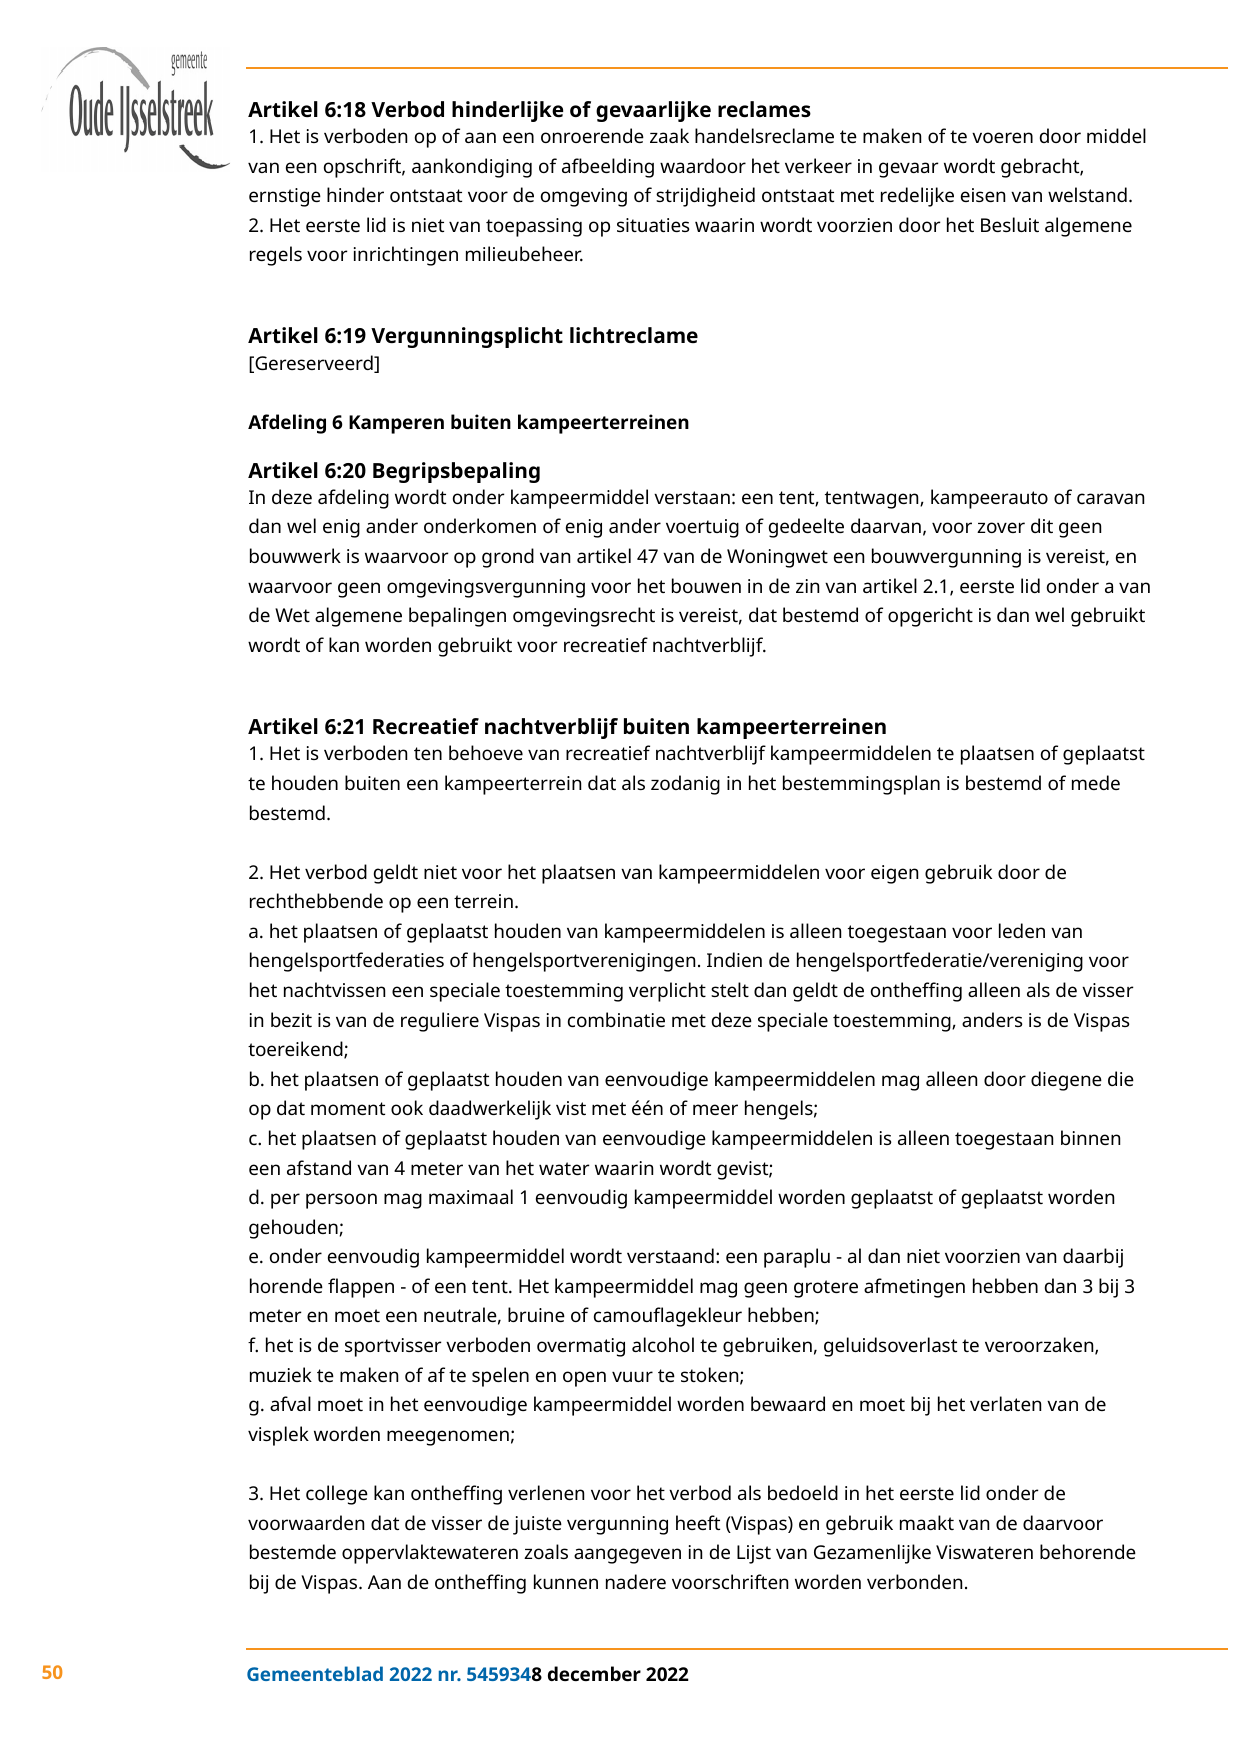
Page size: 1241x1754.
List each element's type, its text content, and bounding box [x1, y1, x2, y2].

text Artikel 6:18 Verbod hinderlijke of gevaarlijke reclames [248, 95, 1152, 123]
text Afdeling 6 Kamperen buiten kampeerterreinen [248, 409, 1152, 435]
text 1. Het is verboden ten behoeve van recreatief nachtverblijf kampeermiddelen te plaatsen of geplaatst te houden buiten een kampeerterrein dat als zodanig in het bestemmingsplan is bestemd of mede bestemd. [248, 741, 1152, 825]
text b. het plaatsen of geplaatst houden van eenvoudige kampeermiddelen mag alleen door diegene die op dat moment ook daadwerkelijk vist met één of meer hengels; [248, 1066, 1152, 1121]
text c. het plaatsen of geplaatst houden van eenvoudige kampeermiddelen is alleen toegestaan binnen een afstand van 4 meter van het water waarin wordt gevist; [248, 1125, 1152, 1180]
text 2. Het verbod geldt niet voor het plaatsen van kampeermiddelen voor eigen gebruik door de rechthebbende op een terrein. [248, 859, 1152, 914]
picture [41, 47, 231, 172]
text 1. Het is verboden op of aan een onroerende zaak handelsreclame te maken of te voeren door middel van een opschrift, aankondiging of afbeelding waardoor het verkeer in gevaar wordt gebracht, ernstige hinder ontstaat voor de omgeving of strijdigheid ontstaat met redelijke eisen van welstand. [248, 123, 1152, 208]
text In deze afdeling wordt onder kampeermiddel verstaan: een tent, tentwagen, kampeerauto of caravan dan wel enig ander onderkomen of enig ander voertuig of gedeelte daarvan, voor zover dit geen bouwwerk is waarvoor op grond van artikel 47 van de Woningwet een bouwvergunning is vereist, en waarvoor geen omgevingsvergunning voor het bouwen in de zin van artikel 2.1, eerste lid onder a van de Wet algemene bepalingen omgevingsrecht is vereist, dat bestemd of opgericht is dan wel gebruikt wordt of kan worden gebruikt voor recreatief nachtverblijf. [248, 484, 1152, 658]
text Artikel 6:21 Recreatief nachtverblijf buiten kampeerterreinen [248, 712, 1152, 741]
text Artikel 6:20 Begripsbepaling [248, 456, 1152, 484]
text 3. Het college kan ontheffing verlenen voor het verbod als bedoeld in het eerste lid onder de voorwaarden dat de visser de juiste vergunning heeft (Vispas) en gebruik maakt van de daarvoor bestemde oppervlaktewateren zoals aangegeven in de Lijst van Gezamenlijke Viswateren behorende bij de Vispas. Aan de ontheffing kunnen nadere voorschriften worden verbonden. [248, 1480, 1152, 1594]
text e. onder eenvoudig kampeermiddel wordt verstaand: een paraplu - al dan niet voorzien van daarbij horende flappen - of een tent. Het kampeermiddel mag geen grotere afmetingen hebben dan 3 bij 3 meter en moet een neutrale, bruine of camouflagekleur hebben; [248, 1243, 1152, 1328]
text d. per persoon mag maximaal 1 eenvoudig kampeermiddel worden geplaatst of geplaatst worden gehouden; [248, 1184, 1152, 1239]
text Artikel 6:19 Vergunningsplicht lichtreclame [248, 322, 1152, 350]
text a. het plaatsen of geplaatst houden van kampeermiddelen is alleen toegestaan voor leden van hengelsportfederaties of hengelsportverenigingen. Indien de hengelsportfederatie/vereniging voor het nachtvissen een speciale toestemming verplicht stelt dan geldt de ontheffing alleen als de visser in bezit is van de reguliere Vispas in combinatie met deze speciale toestemming, anders is de Vispas toereikend; [248, 918, 1152, 1062]
text 2. Het eerste lid is niet van toepassing op situaties waarin wordt voorzien door het Besluit algemene regels voor inrichtingen milieubeheer. [248, 212, 1152, 267]
text f. het is de sportvisser verboden overmatig alcohol te gebruiken, geluidsoverlast te veroorzaken, muziek te maken of af te spelen en open vuur te stoken; [248, 1332, 1152, 1387]
text [Gereserveerd] [248, 350, 1152, 376]
text g. afval moet in het eenvoudige kampeermiddel worden bewaard en moet bij het verlaten van de visplek worden meegenomen; [248, 1391, 1152, 1447]
